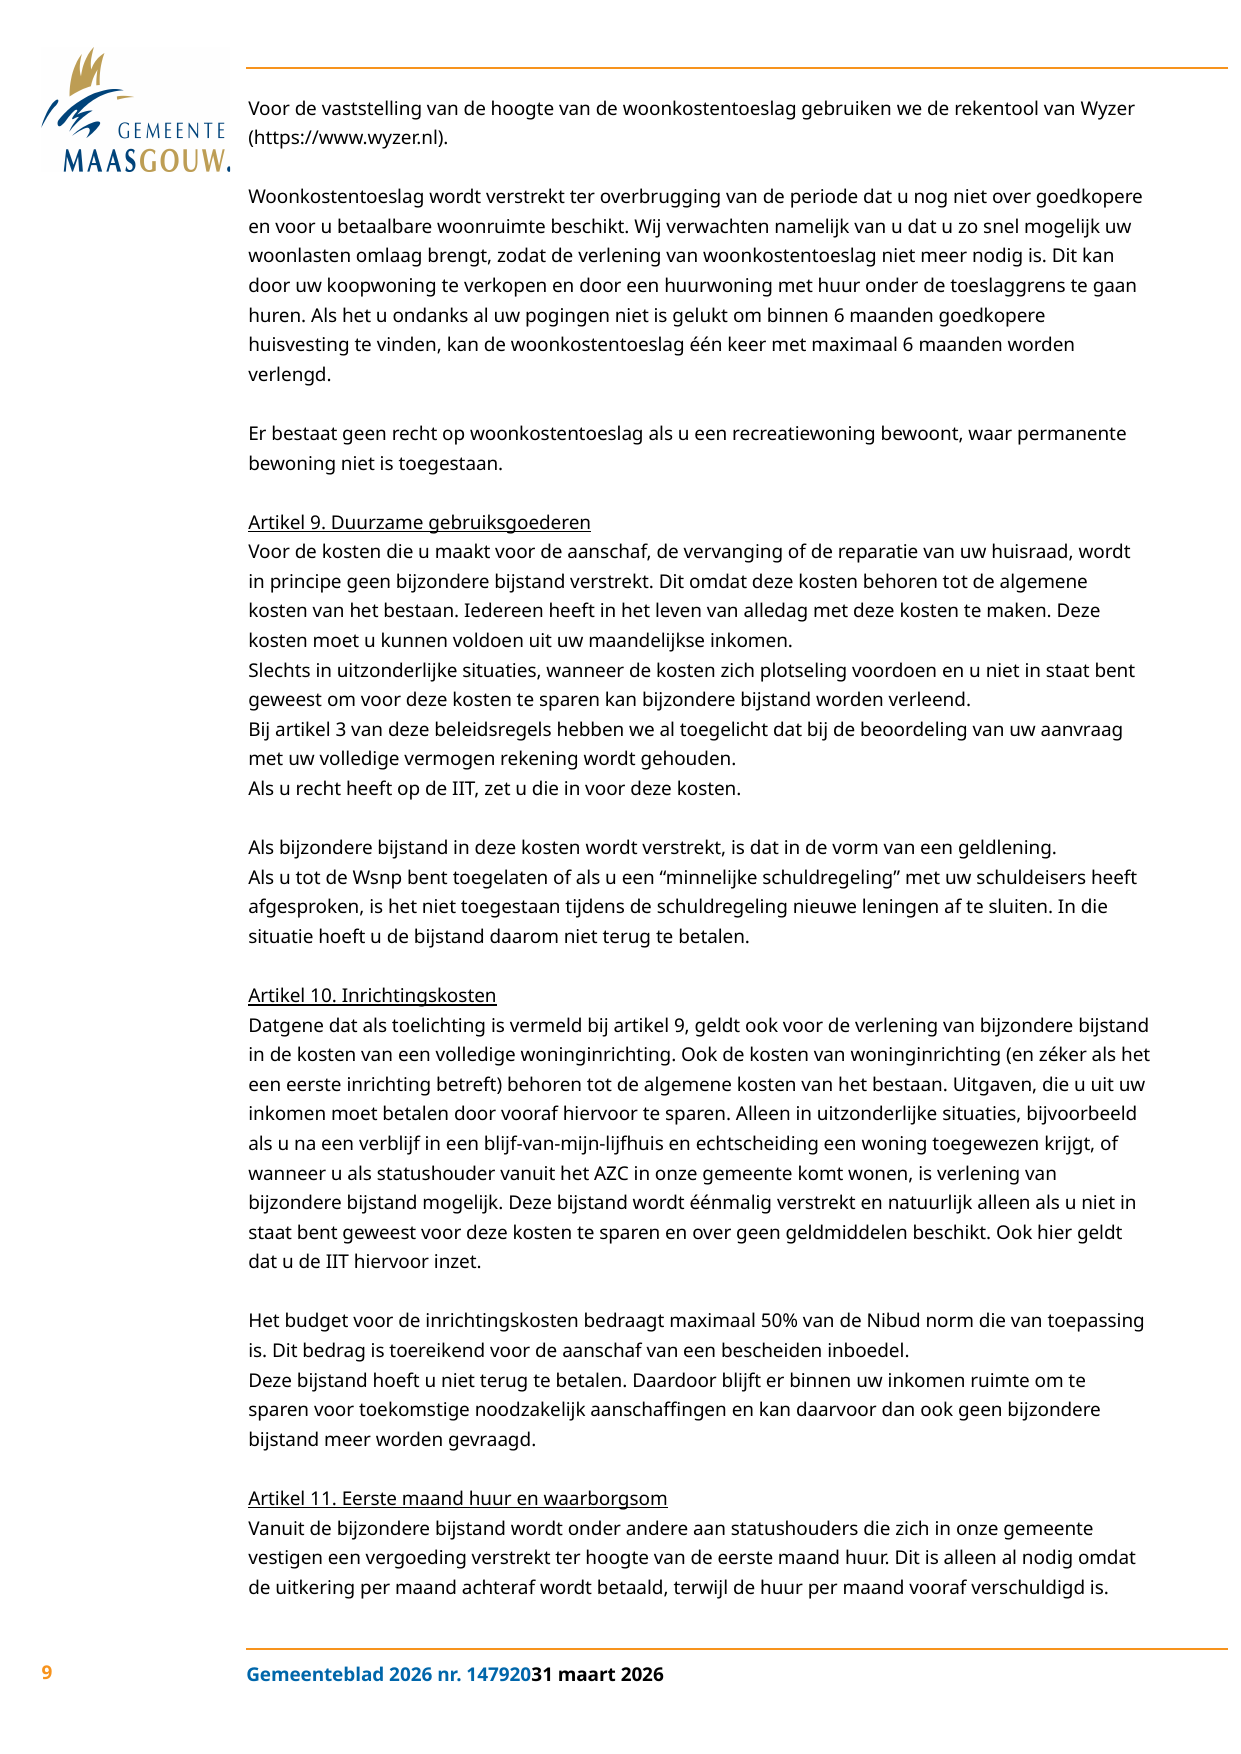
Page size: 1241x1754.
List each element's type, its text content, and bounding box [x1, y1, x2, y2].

text Als u recht heeft op de IIT, zet u die in voor deze kosten. [248, 775, 1152, 801]
text Bij artikel 3 van deze beleidsregels hebben we al toegelicht dat bij de beoordeling van uw aanvraag met uw volledige vermogen rekening wordt gehouden. [248, 716, 1152, 771]
text Voor de kosten die u maakt voor de aanschaf, de vervanging of de reparatie van uw huisraad, wordt in principe geen bijzondere bijstand verstrekt. Dit omdat deze kosten behoren tot de algemene kosten van het bestaan. Iedereen heeft in het leven van alledag met deze kosten te maken. Deze kosten moet u kunnen voldoen uit uw maandelijkse inkomen. [248, 538, 1152, 653]
text Woonkostentoeslag wordt verstrekt ter overbrugging van de periode dat u nog niet over goedkopere en voor u betaalbare woonruimte beschikt. Wij verwachten namelijk van u dat u zo snel mogelijk uw woonlasten omlaag brengt, zodat de verlening van woonkostentoeslag niet meer nodig is. Dit kan door uw koopwoning te verkopen en door een huurwoning met huur onder de toeslaggrens te gaan huren. Als het u ondanks al uw pogingen niet is gelukt om binnen 6 maanden goedkopere huisvesting te vinden, kan de woonkostentoeslag één keer met maximaal 6 maanden worden verlengd. [248, 183, 1152, 387]
text Slechts in uitzonderlijke situaties, wanneer de kosten zich plotseling voordoen en u niet in staat bent geweest om voor deze kosten te sparen kan bijzondere bijstand worden verleend. [248, 657, 1152, 712]
text Artikel 10. Inrichtingskosten [248, 982, 1152, 1008]
text Artikel 9. Duurzame gebruiksgoederen [248, 509, 1152, 535]
text Als bijzondere bijstand in deze kosten wordt verstrekt, is dat in de vorm van een geldlening. [248, 834, 1152, 860]
text Deze bijstand hoeft u niet terug te betalen. Daardoor blijft er binnen uw inkomen ruimte om te sparen voor toekomstige noodzakelijk aanschaffingen en kan daarvoor dan ook geen bijzondere bijstand meer worden gevraagd. [248, 1367, 1152, 1452]
text Voor de vaststelling van de hoogte van de woonkostentoeslag gebruiken we de rekentool van Wyzer (https://www.wyzer.nl). [248, 95, 1152, 150]
text Datgene dat als toelichting is vermeld bij artikel 9, geldt ook voor de verlening van bijzondere bijstand in de kosten van een volledige woninginrichting. Ook de kosten van woninginrichting (en zéker als het een eerste inrichting betreft) behoren tot de algemene kosten van het bestaan. Uitgaven, die u uit uw inkomen moet betalen door vooraf hiervoor te sparen. Alleen in uitzonderlijke situaties, bijvoorbeeld als u na een verblijf in een blijf-van-mijn-lijfhuis en echtscheiding een woning toegewezen krijgt, of wanneer u als statushouder vanuit het AZC in onze gemeente komt wonen, is verlening van bijzondere bijstand mogelijk. Deze bijstand wordt éénmalig verstrekt en natuurlijk alleen als u niet in staat bent geweest voor deze kosten te sparen en over geen geldmiddelen beschikt. Ook hier geldt dat u de IIT hiervoor inzet. [248, 1012, 1152, 1274]
text Artikel 11. Eerste maand huur en waarborgsom [248, 1485, 1152, 1511]
text Als u tot de Wsnp bent toegelaten of als u een “minnelijke schuldregeling” met uw schuldeisers heeft afgesproken, is het niet toegestaan tijdens de schuldregeling nieuwe leningen af te sluiten. In die situatie hoeft u de bijstand daarom niet terug te betalen. [248, 864, 1152, 949]
picture [41, 47, 231, 172]
text Er bestaat geen recht op woonkostentoeslag als u een recreatiewoning bewoont, waar permanente bewoning niet is toegestaan. [248, 420, 1152, 476]
text Het budget voor de inrichtingskosten bedraagt maximaal 50% van de Nibud norm die van toepassing is. Dit bedrag is toereikend voor de aanschaf van een bescheiden inboedel. [248, 1308, 1152, 1363]
text Vanuit de bijzondere bijstand wordt onder andere aan statushouders die zich in onze gemeente vestigen een vergoeding verstrekt ter hoogte van de eerste maand huur. Dit is alleen al nodig omdat de uitkering per maand achteraf wordt betaald, terwijl de huur per maand vooraf verschuldigd is. [248, 1515, 1152, 1600]
